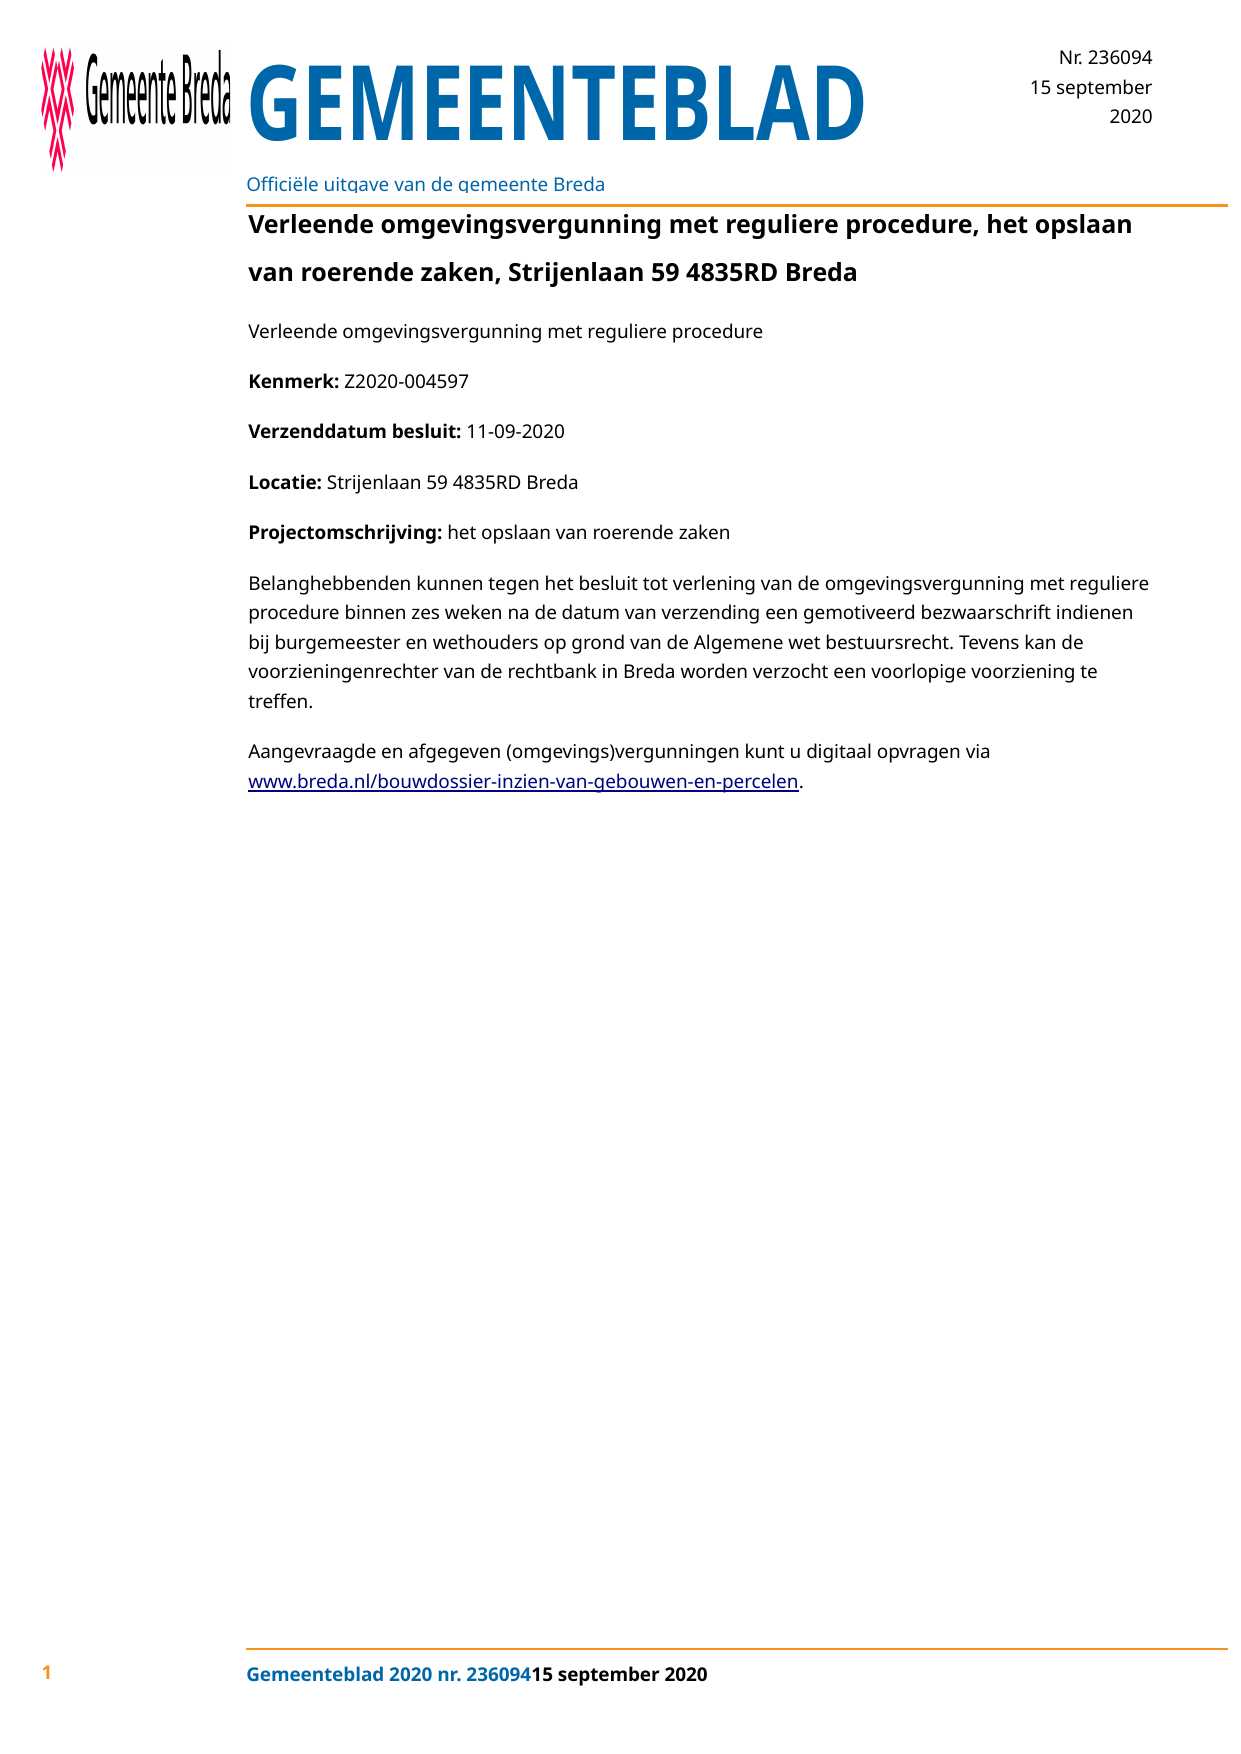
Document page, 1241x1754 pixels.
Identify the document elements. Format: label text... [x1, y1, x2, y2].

text Verleende omgevingsvergunning met reguliere procedure [248, 318, 1152, 344]
text Verzenddatum besluit: 11-09-2020 [248, 419, 1152, 444]
text Verleende omgevingsvergunning met reguliere procedure, het opslaan van roerende zaken, Strijenlaan 59 4835RD Breda [248, 207, 1152, 288]
text Kenmerk: Z2020-004597 [248, 368, 1152, 394]
text Projectomschrijving: het opslaan van roerende zaken [248, 519, 1152, 545]
picture [41, 47, 231, 172]
text Aangevraagde en afgegeven (omgevings)vergunningen kunt u digitaal opvragen via www.breda.nl/bouwdossier-inzien-van-gebouwen-en-percelen. [248, 739, 1152, 794]
text Locatie: Strijenlaan 59 4835RD Breda [248, 469, 1152, 495]
text Belanghebbenden kunnen tegen het besluit tot verlening van de omgevingsvergunning met reguliere procedure binnen zes weken na de datum van verzending een gemotiveerd bezwaarschrift indienen bij burgemeester en wethouders op grond van de Algemene wet bestuursrecht. Tevens kan de voorzieningenrechter van de rechtbank in Breda worden verzocht een voorlopige voorziening te treffen. [248, 570, 1152, 714]
